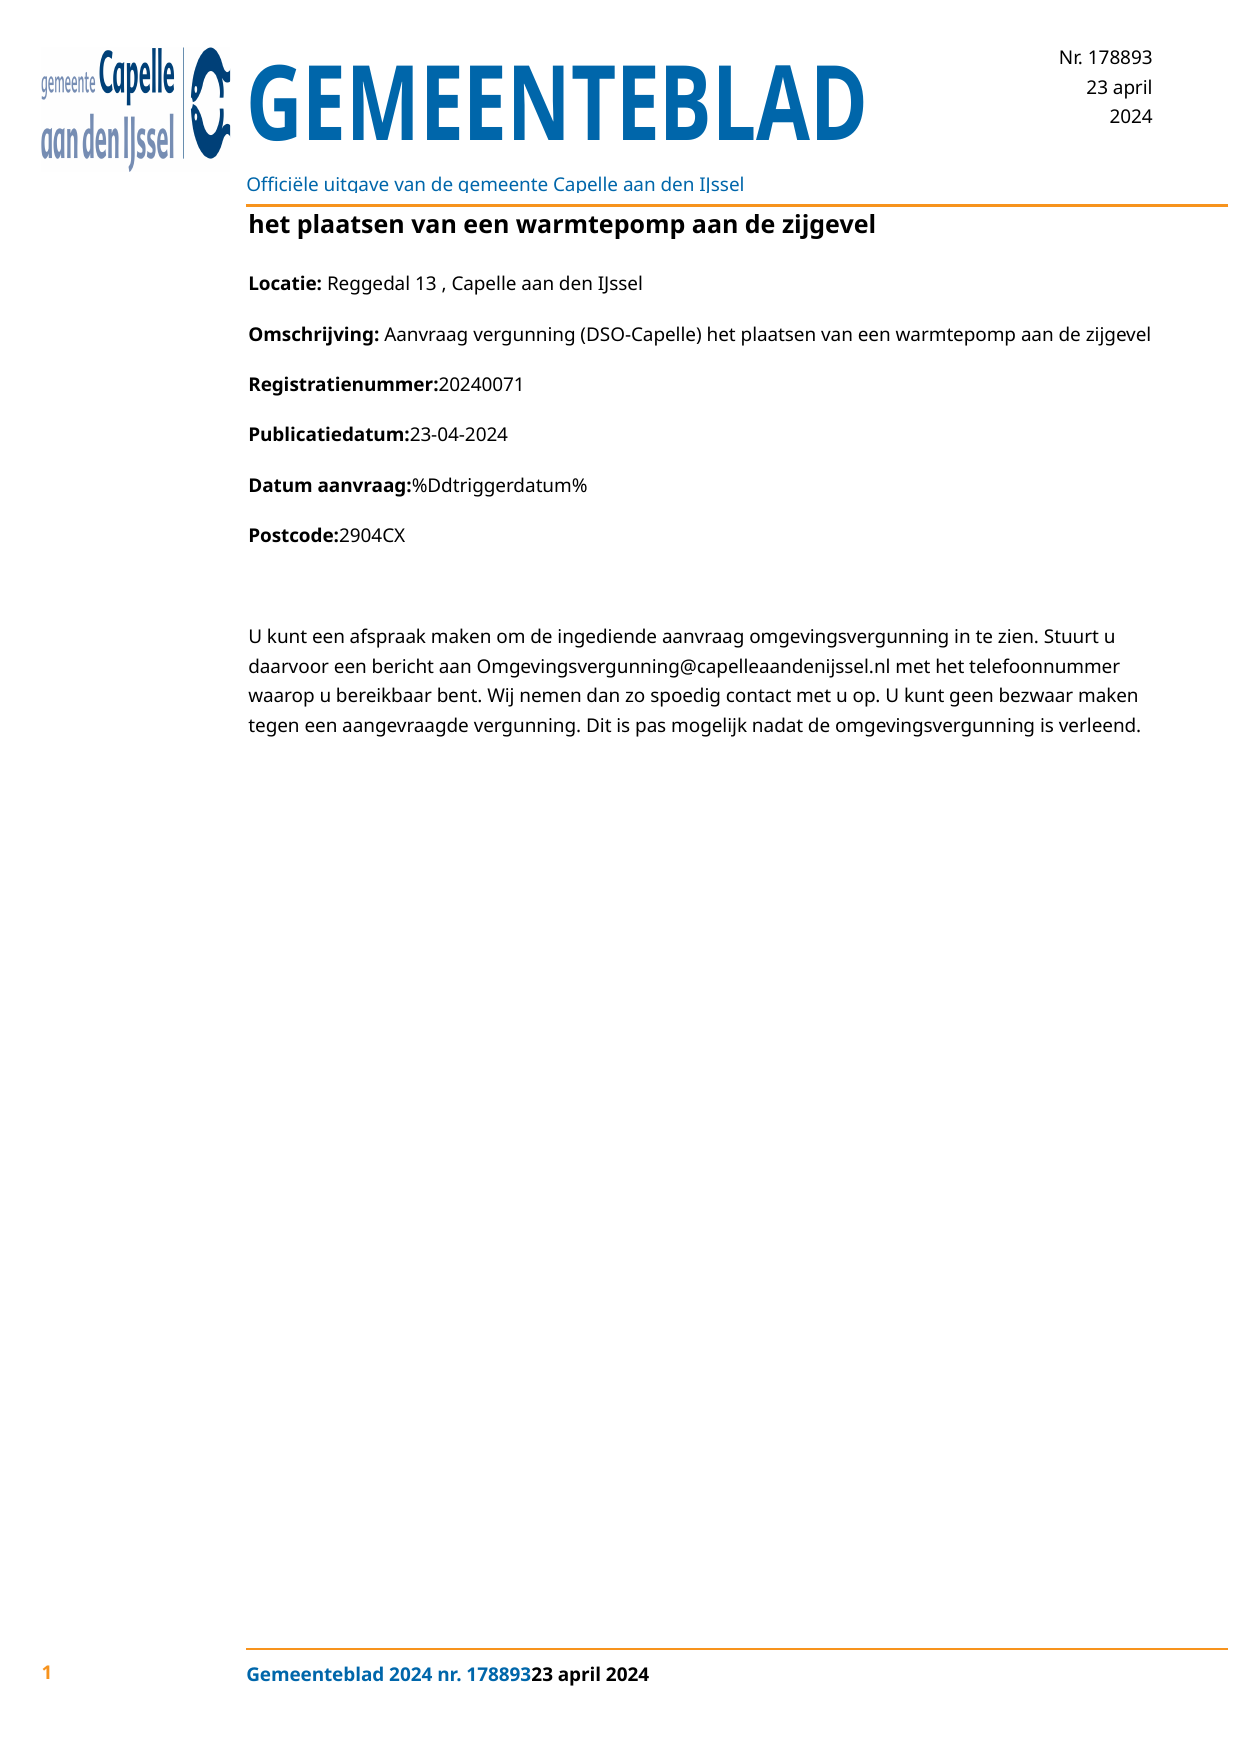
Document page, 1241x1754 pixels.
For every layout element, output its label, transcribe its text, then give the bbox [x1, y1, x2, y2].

text Publicatiedatum:23-04-2024 [248, 422, 1152, 447]
text Registratienummer:20240071 [248, 371, 1152, 397]
text Postcode:2904CX [248, 522, 1152, 548]
text Omschrijving: Aanvraag vergunning (DSO-Capelle) het plaatsen van een warmtepomp aan de zijgevel [248, 321, 1152, 346]
text Locatie: Reggedal 13 , Capelle aan den IJssel [248, 270, 1152, 296]
text U kunt een afspraak maken om de ingediende aanvraag omgevingsvergunning in te zien. Stuurt u daarvoor een bericht aan Omgevingsvergunning@capelleaandenijssel.nl met het telefoonnummer waarop u bereikbaar bent. Wij nemen dan zo spoedig contact met u op. U kunt geen bezwaar maken tegen een aangevraagde vergunning. Dit is pas mogelijk nadat de omgevingsvergunning is verleend. [248, 623, 1152, 738]
text het plaatsen van een warmtepomp aan de zijgevel [248, 207, 1152, 241]
text Datum aanvraag:%Ddtriggerdatum% [248, 472, 1152, 498]
picture [41, 47, 231, 172]
